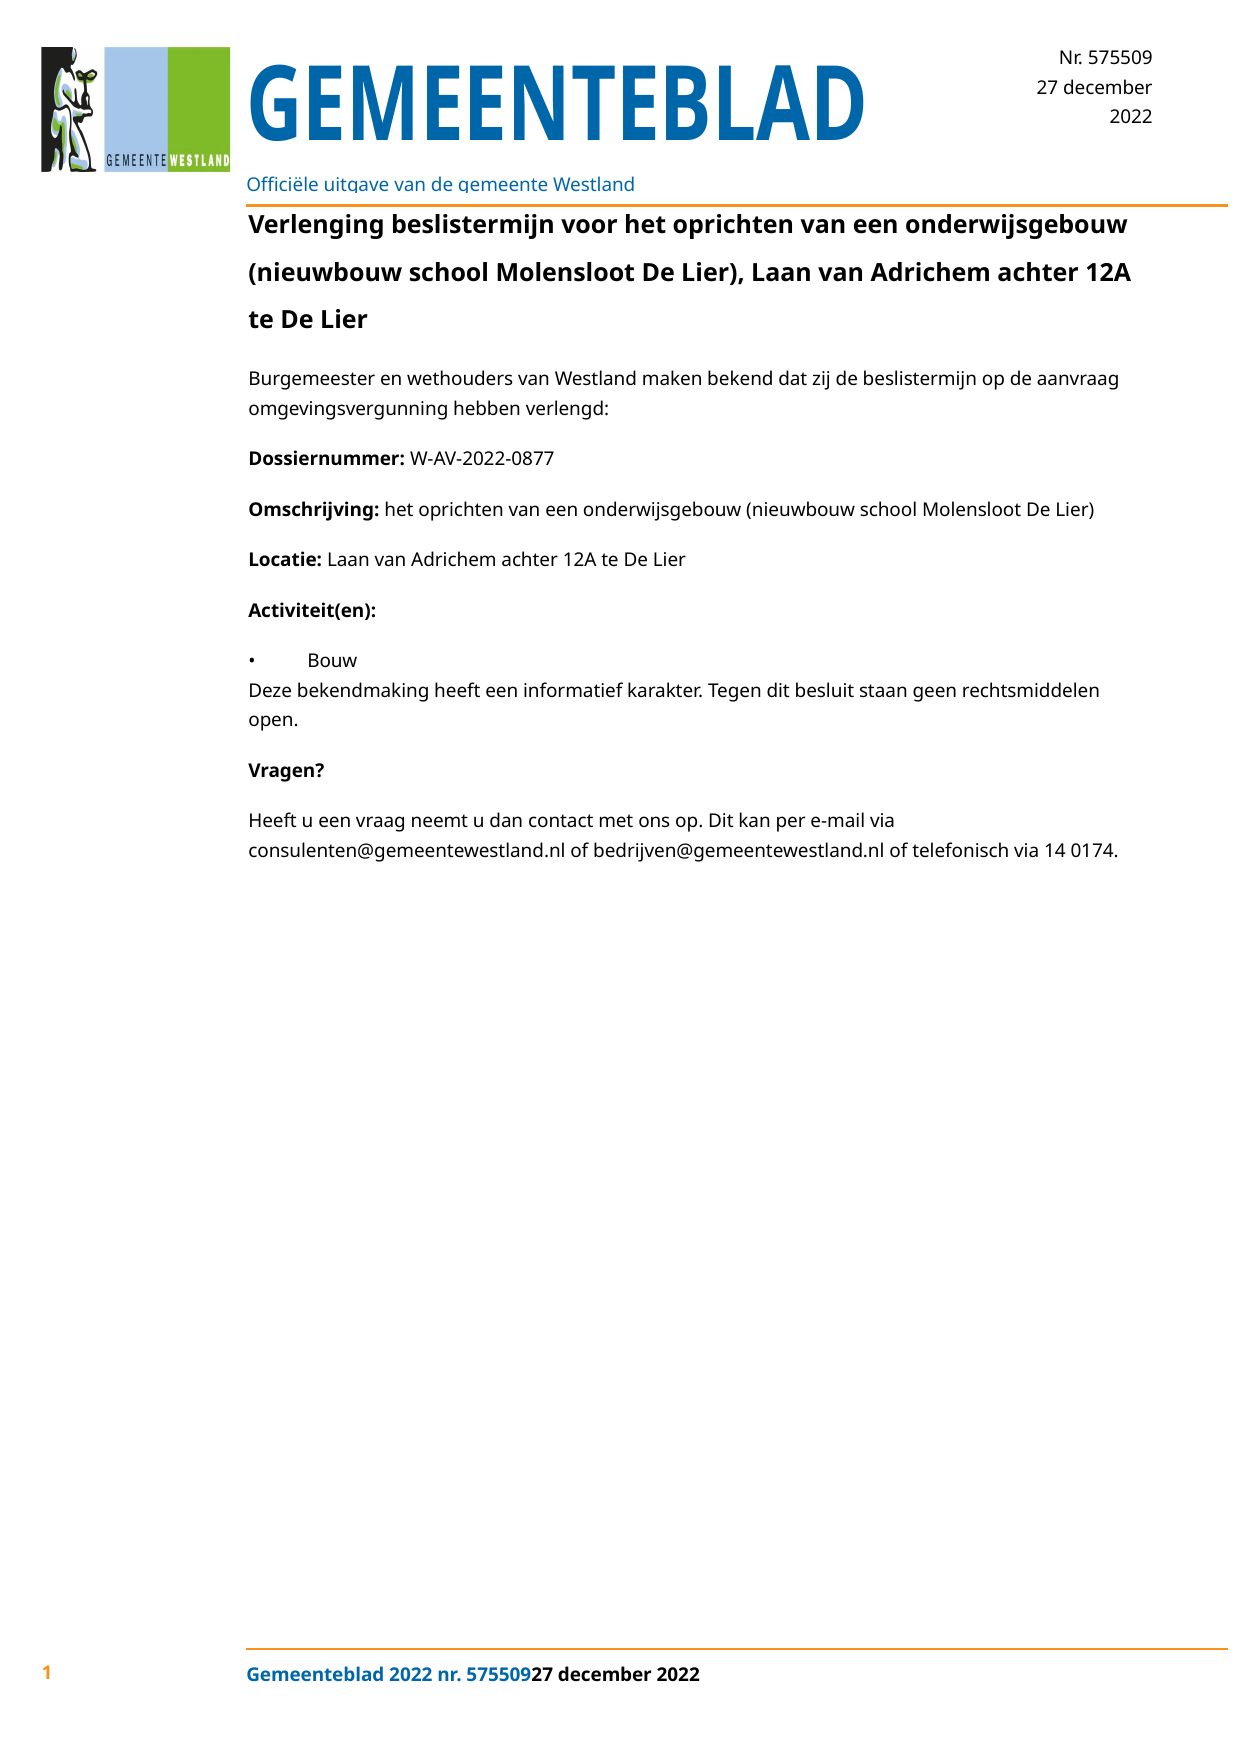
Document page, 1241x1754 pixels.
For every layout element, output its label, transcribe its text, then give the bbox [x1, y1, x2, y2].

list Bouw [248, 647, 1152, 673]
text Dossiernummer: W-AV-2022-0877 [248, 446, 1152, 471]
text Vragen? [248, 757, 1152, 782]
text Locatie: Laan van Adrichem achter 12A te De Lier [248, 546, 1152, 572]
text Heeft u een vraag neemt u dan contact met ons op. Dit kan per e-mail via consulenten@gemeentewestland.nl of bedrijven@gemeentewestland.nl of telefonisch via 14 0174. [248, 807, 1152, 862]
picture [41, 47, 231, 172]
text Omschrijving: het oprichten van een onderwijsgebouw (nieuwbouw school Molensloot De Lier) [248, 496, 1152, 522]
text Burgemeester en wethouders van Westland maken bekend dat zij de beslistermijn op de aanvraag omgevingsvergunning hebben verlengd: [248, 366, 1152, 421]
text Deze bekendmaking heeft een informatief karakter. Tegen dit besluit staan geen rechtsmiddelen open. [248, 677, 1152, 732]
text Verlenging beslistermijn voor het oprichten van een onderwijsgebouw (nieuwbouw school Molensloot De Lier), Laan van Adrichem achter 12A te De Lier [248, 207, 1152, 336]
text Activiteit(en): [248, 597, 1152, 622]
